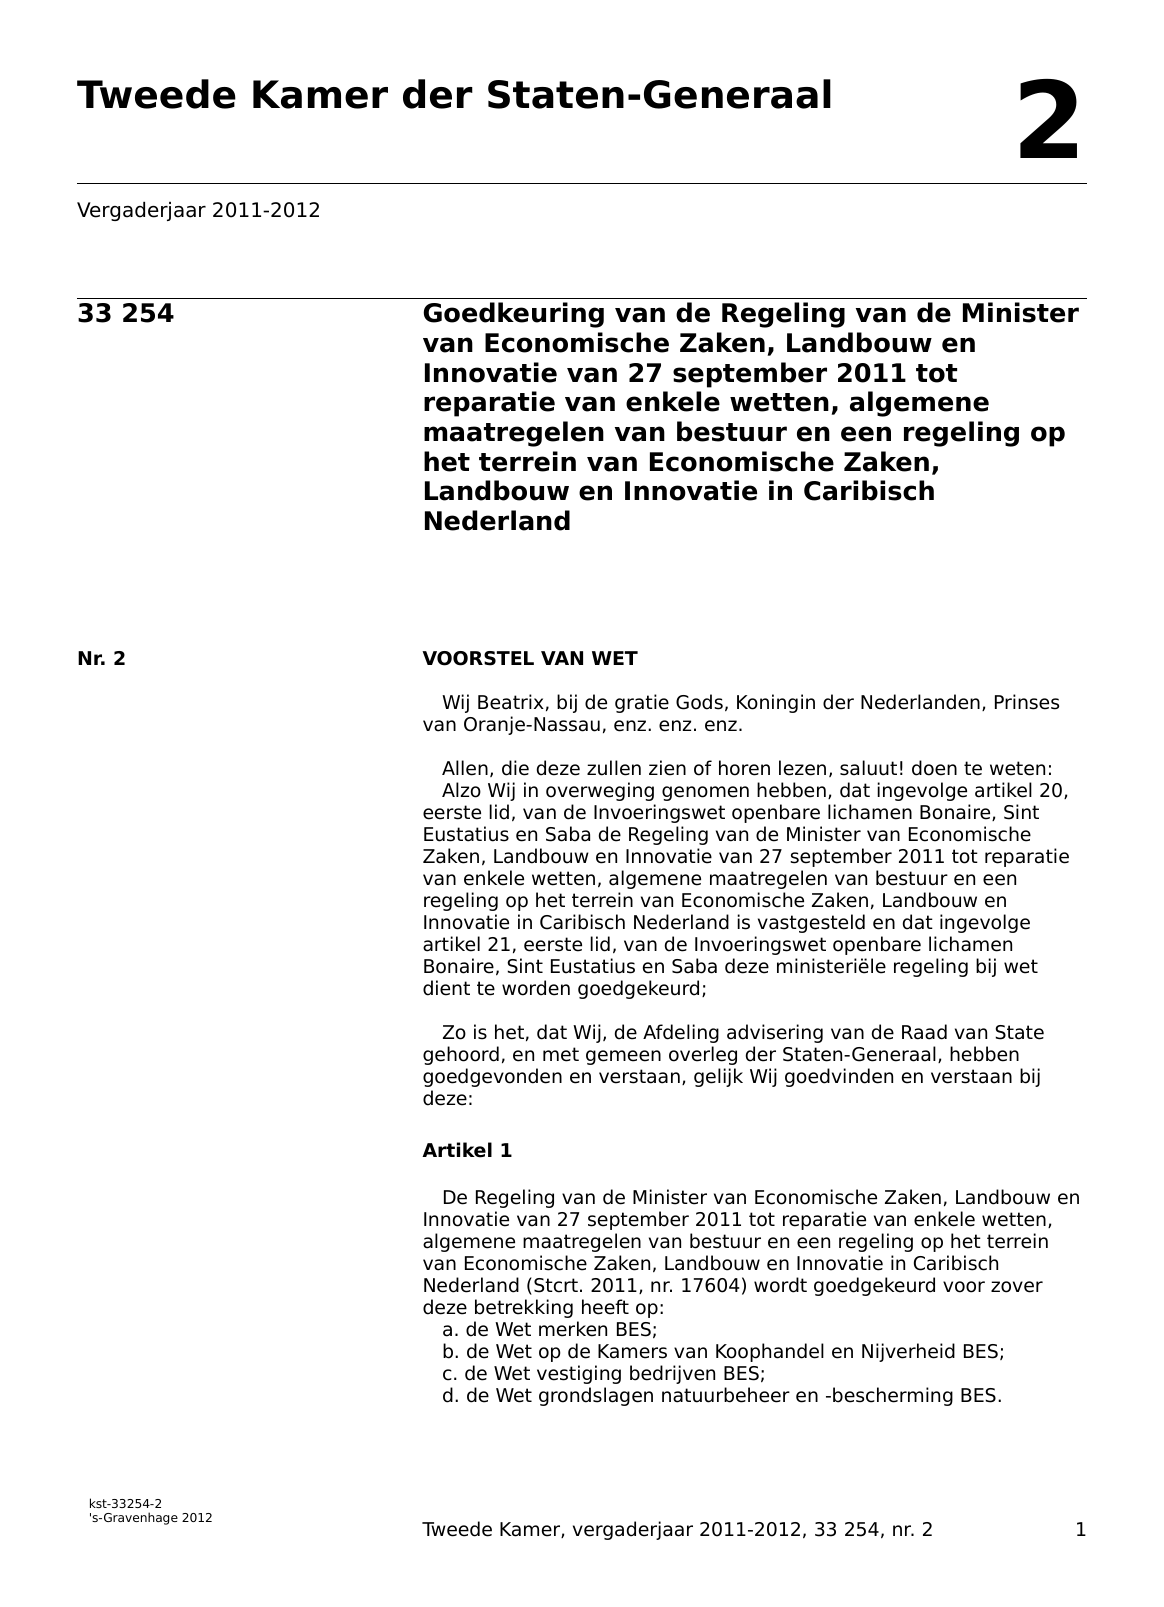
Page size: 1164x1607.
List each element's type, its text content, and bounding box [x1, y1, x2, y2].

text Zo is het, dat Wij, de Afdeling advisering van de Raad van State gehoord, en met gemeen overleg der Staten-Generaal, hebben goedgevonden en verstaan, gelijk Wij goedvinden en verstaan bij deze: [422, 1022, 1087, 1110]
subtitle Nr. 2 VOORSTEL VAN WET [77, 647, 1087, 669]
text Allen, die deze zullen zien of horen lezen, saluut! doen te weten: [422, 758, 1087, 780]
text Wij Beatrix, bij de gratie Gods, Koningin der Nederlanden, Prinses van Oranje-Nassau, enz. enz. enz. [422, 692, 1087, 736]
text c. de Wet vestiging bedrijven BES; [422, 1362, 1087, 1384]
subtitle Artikel 1 [422, 1140, 1087, 1162]
text 's-Gravenhage 2012 [88, 1511, 323, 1525]
text De Regeling van de Minister van Economische Zaken, Landbouw en Innovatie van 27 september 2011 tot reparatie van enkele wetten, algemene maatregelen van bestuur en een regeling op het terrein van Economische Zaken, Landbouw en Innovatie in Caribisch Nederland (Stcrt. 2011, nr. 17604) wordt goedgekeurd voor zover deze betrekking heeft op: [422, 1187, 1087, 1318]
text kst-33254-2 [88, 1497, 323, 1511]
table_header 2 [886, 59, 1087, 183]
table_cell Vergaderjaar 2011-2012 [77, 184, 1087, 298]
subtitle 33 254 Goedkeuring van de Regeling van de Minister van Economische Zaken, Landbouw en Innovatie van 27 september 2011 tot reparatie van enkele wetten, algemene maatregelen van bestuur en een regeling op het terrein van Economische Zaken, Landbouw en Innovatie in Caribisch Nederland [77, 299, 1087, 536]
table_header Tweede Kamer der Staten-Generaal [77, 59, 886, 183]
text a. de Wet merken BES; [422, 1318, 1087, 1341]
text Alzo Wij in overweging genomen hebben, dat ingevolge artikel 20, eerste lid, van de Invoeringswet openbare lichamen Bonaire, Sint Eustatius en Saba de Regeling van de Minister van Economische Zaken, Landbouw en Innovatie van 27 september 2011 tot reparatie van enkele wetten, algemene maatregelen van bestuur en een regeling op het terrein van Economische Zaken, Landbouw en Innovatie in Caribisch Nederland is vastgesteld en dat ingevolge artikel 21, eerste lid, van de Invoeringswet openbare lichamen Bonaire, Sint Eustatius en Saba deze ministeriële regeling bij wet dient te worden goedgekeurd; [422, 780, 1087, 999]
text d. de Wet grondslagen natuurbeheer en -bescherming BES. [422, 1384, 1087, 1406]
text b. de Wet op de Kamers van Koophandel en Nijverheid BES; [422, 1341, 1087, 1362]
